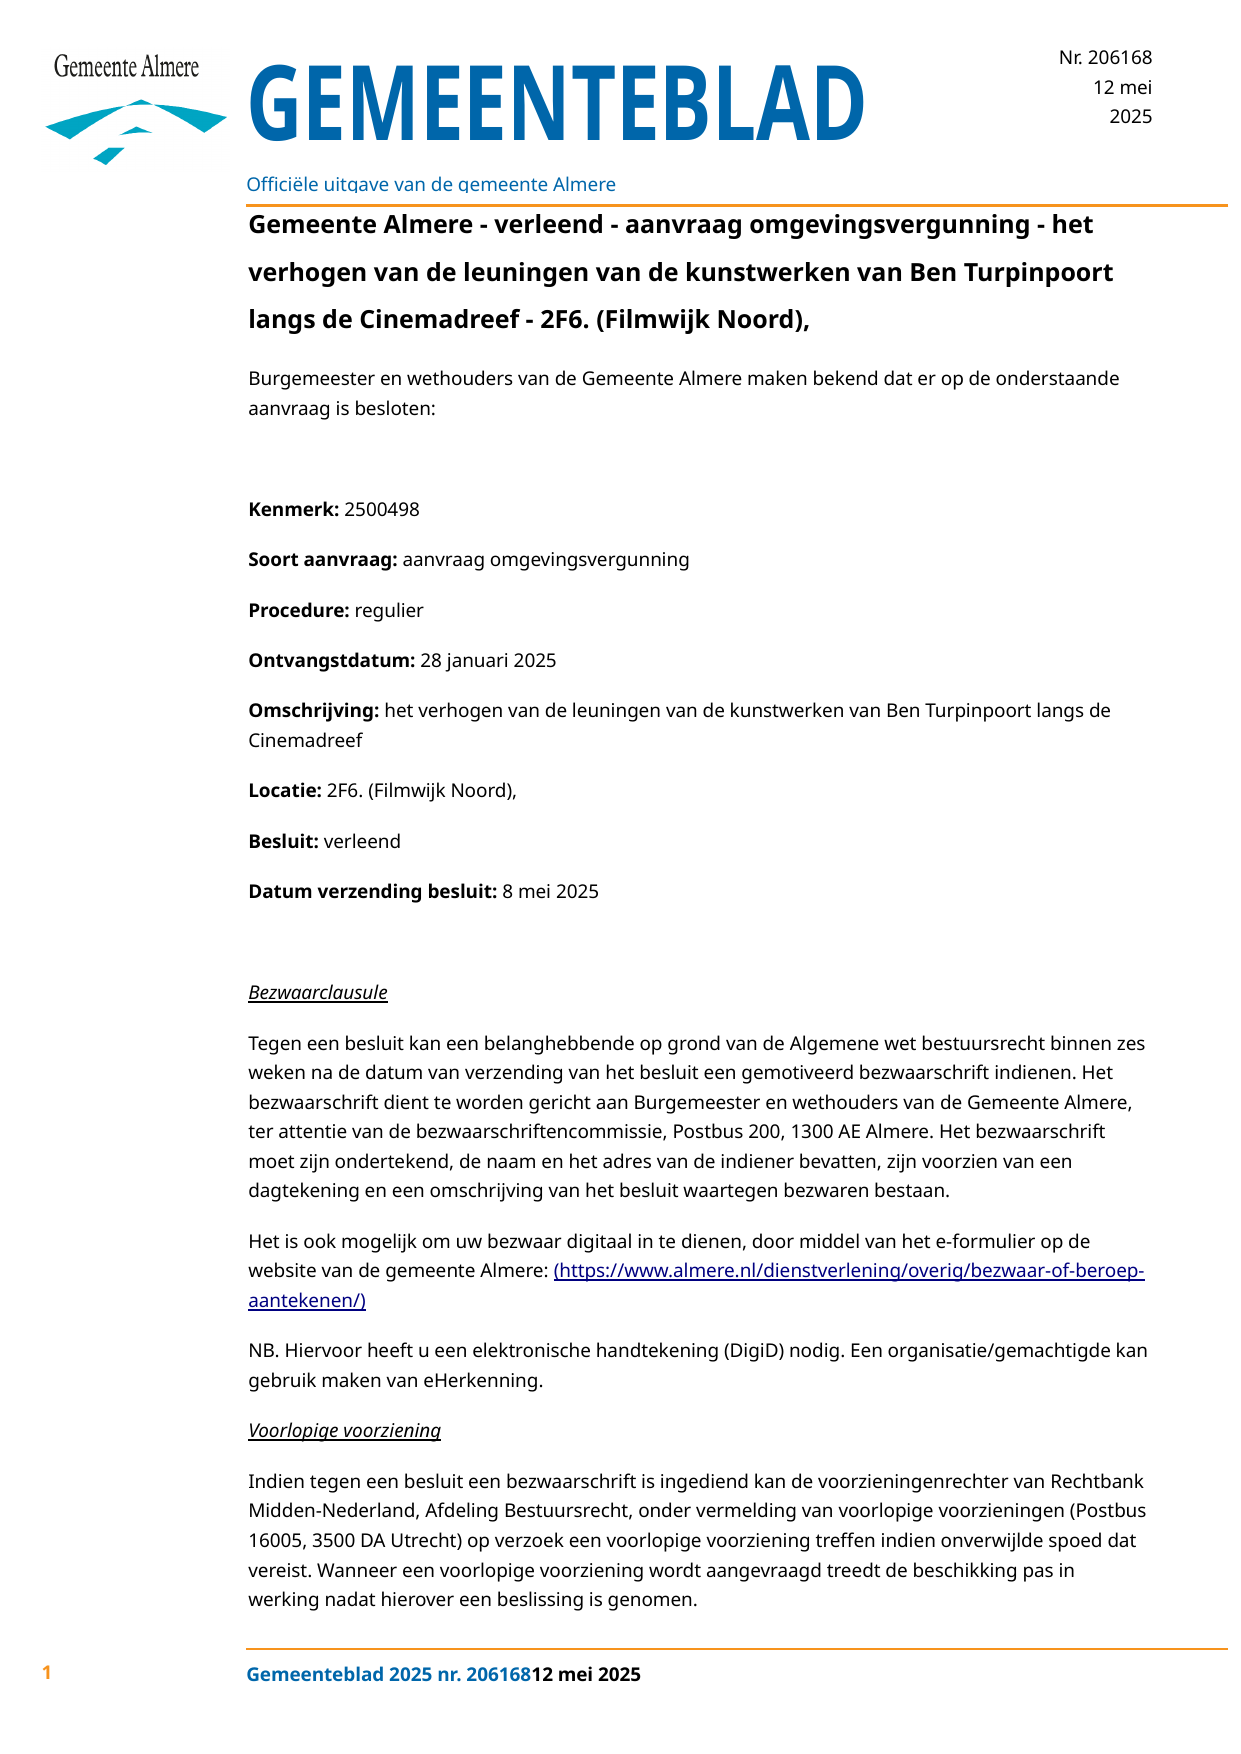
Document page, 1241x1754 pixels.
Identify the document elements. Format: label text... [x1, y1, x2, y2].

text Locatie: 2F6. (Filmwijk Noord), [248, 778, 1152, 803]
text Ontvangstdatum: 28 januari 2025 [248, 647, 1152, 673]
picture [41, 47, 231, 172]
text Datum verzending besluit: 8 mei 2025 [248, 878, 1152, 904]
text Procedure: regulier [248, 597, 1152, 622]
text Tegen een besluit kan een belanghebbende op grond van de Algemene wet bestuursrecht binnen zes weken na de datum van verzending van het besluit een gemotiveerd bezwaarschrift indienen. Het bezwaarschrift dient te worden gericht aan Burgemeester en wethouders van de Gemeente Almere, ter attentie van de bezwaarschriftencommissie, Postbus 200, 1300 AE Almere. Het bezwaarschrift moet zijn ondertekend, de naam en het adres van de indiener bevatten, zijn voorzien van een dagtekening en een omschrijving van het besluit waartegen bezwaren bestaan. [248, 1030, 1152, 1203]
text Voorlopige voorziening [248, 1418, 1152, 1443]
text Kenmerk: 2500498 [248, 496, 1152, 522]
text Omschrijving: het verhogen van de leuningen van de kunstwerken van Ben Turpinpoort langs de Cinemadreef [248, 698, 1152, 753]
text Besluit: verleend [248, 828, 1152, 854]
text Burgemeester en wethouders van de Gemeente Almere maken bekend dat er op de onderstaande aanvraag is besloten: [248, 366, 1152, 421]
text Het is ook mogelijk om uw bezwaar digitaal in te dienen, door middel van het e-formulier op de website van de gemeente Almere: (https://www.almere.nl/dienstverlening/overig/bezwaar-of-beroep-aantekenen/) [248, 1228, 1152, 1313]
text Bezwaarclausule [248, 979, 1152, 1005]
text Gemeente Almere - verleend - aanvraag omgevingsvergunning - het verhogen van de leuningen van de kunstwerken van Ben Turpinpoort langs de Cinemadreef - 2F6. (Filmwijk Noord), [248, 207, 1152, 336]
text Indien tegen een besluit een bezwaarschrift is ingediend kan de voorzieningenrechter van Rechtbank Midden-Nederland, Afdeling Bestuursrecht, onder vermelding van voorlopige voorzieningen (Postbus 16005, 3500 DA Utrecht) op verzoek een voorlopige voorziening treffen indien onverwijlde spoed dat vereist. Wanneer een voorlopige voorziening wordt aangevraagd treedt de beschikking pas in werking nadat hierover een beslissing is genomen. [248, 1468, 1152, 1612]
text Soort aanvraag: aanvraag omgevingsvergunning [248, 546, 1152, 572]
text NB. Hiervoor heeft u een elektronische handtekening (DigiD) nodig. Een organisatie/gemachtigde kan gebruik maken van eHerkenning. [248, 1338, 1152, 1393]
